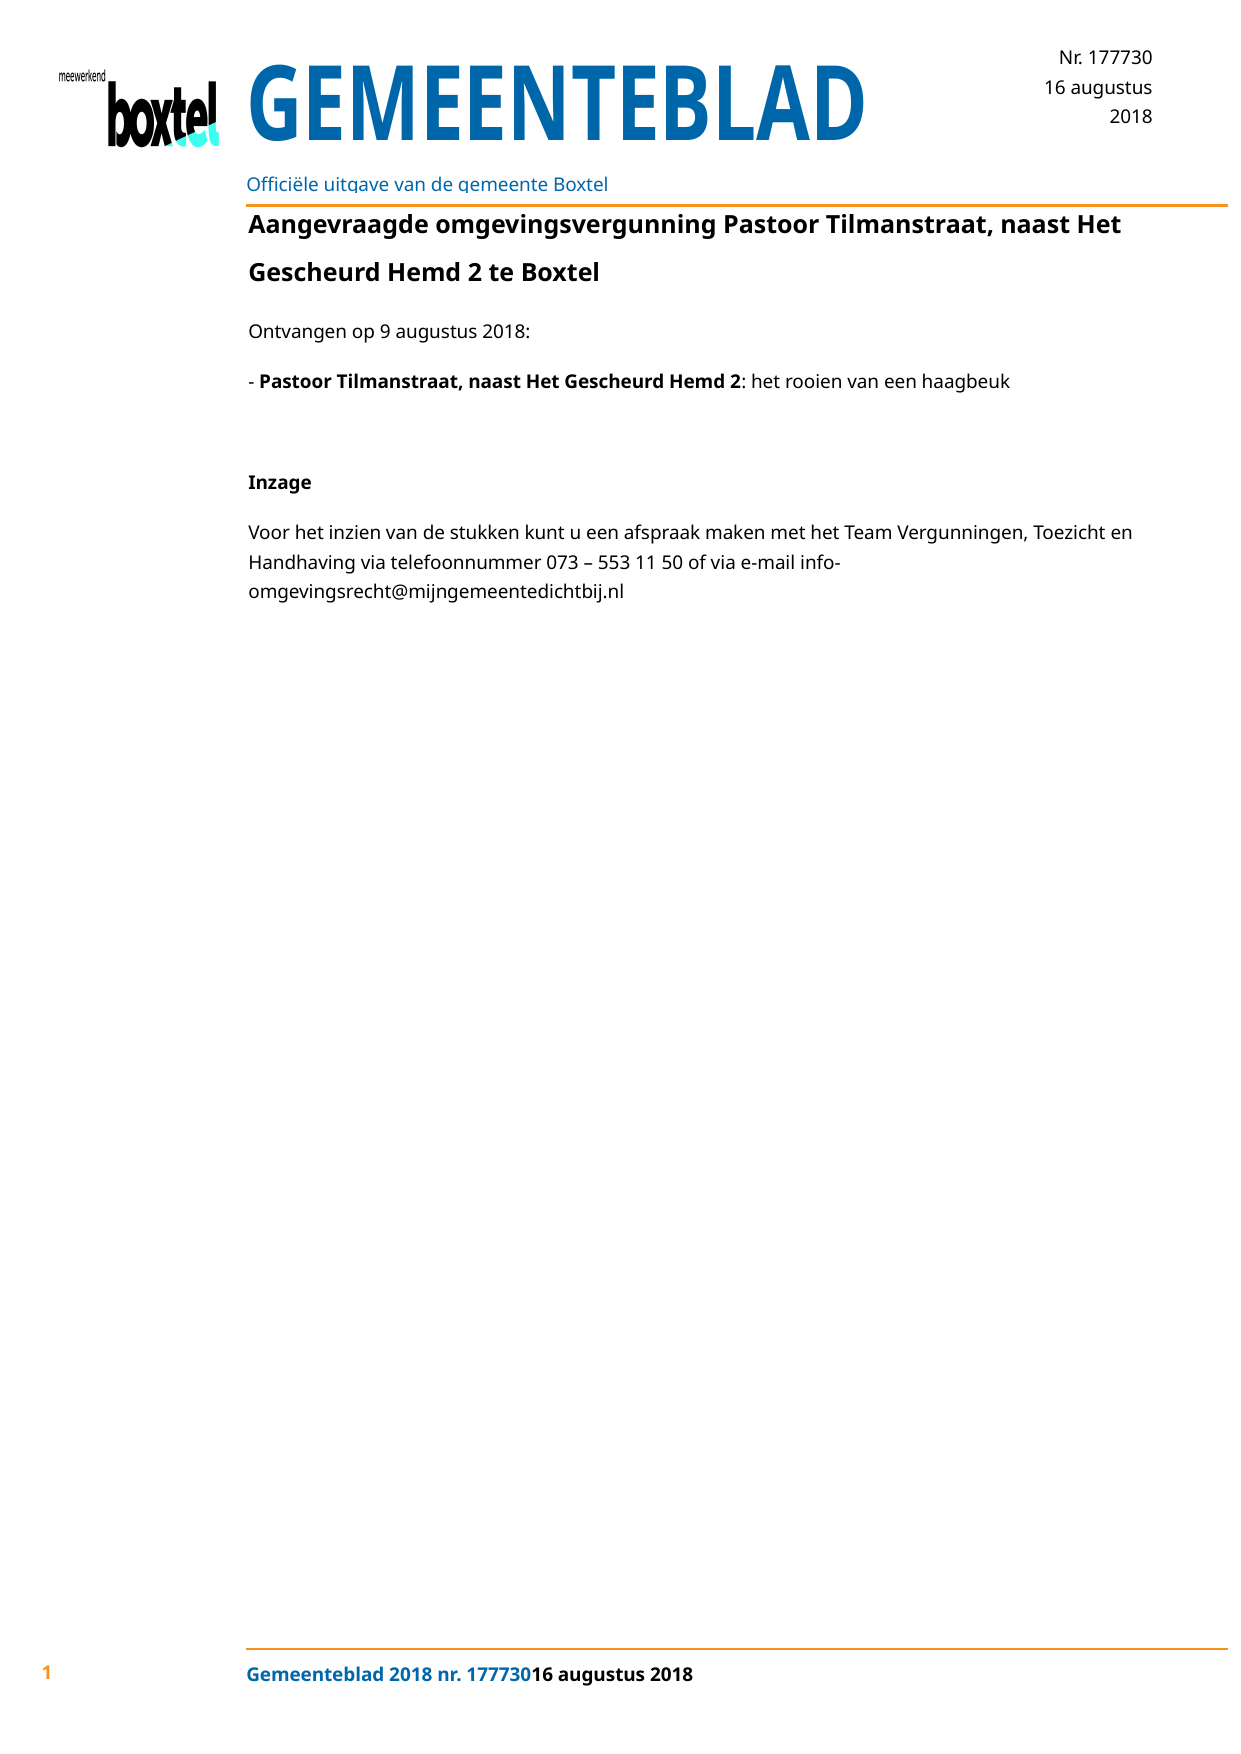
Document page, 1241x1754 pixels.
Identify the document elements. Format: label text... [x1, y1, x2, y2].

picture [41, 47, 231, 172]
text - Pastoor Tilmanstraat, naast Het Gescheurd Hemd 2: het rooien van een haagbeuk [248, 368, 1152, 394]
text Voor het inzien van de stukken kunt u een afspraak maken met het Team Vergunningen, Toezicht en Handhaving via telefoonnummer 073 – 553 11 50 of via e-mail info-omgevingsrecht@mijngemeentedichtbij.nl [248, 519, 1152, 604]
text Ontvangen op 9 augustus 2018: [248, 318, 1152, 344]
text Inzage [248, 469, 1152, 495]
text Aangevraagde omgevingsvergunning Pastoor Tilmanstraat, naast Het Gescheurd Hemd 2 te Boxtel [248, 207, 1152, 288]
